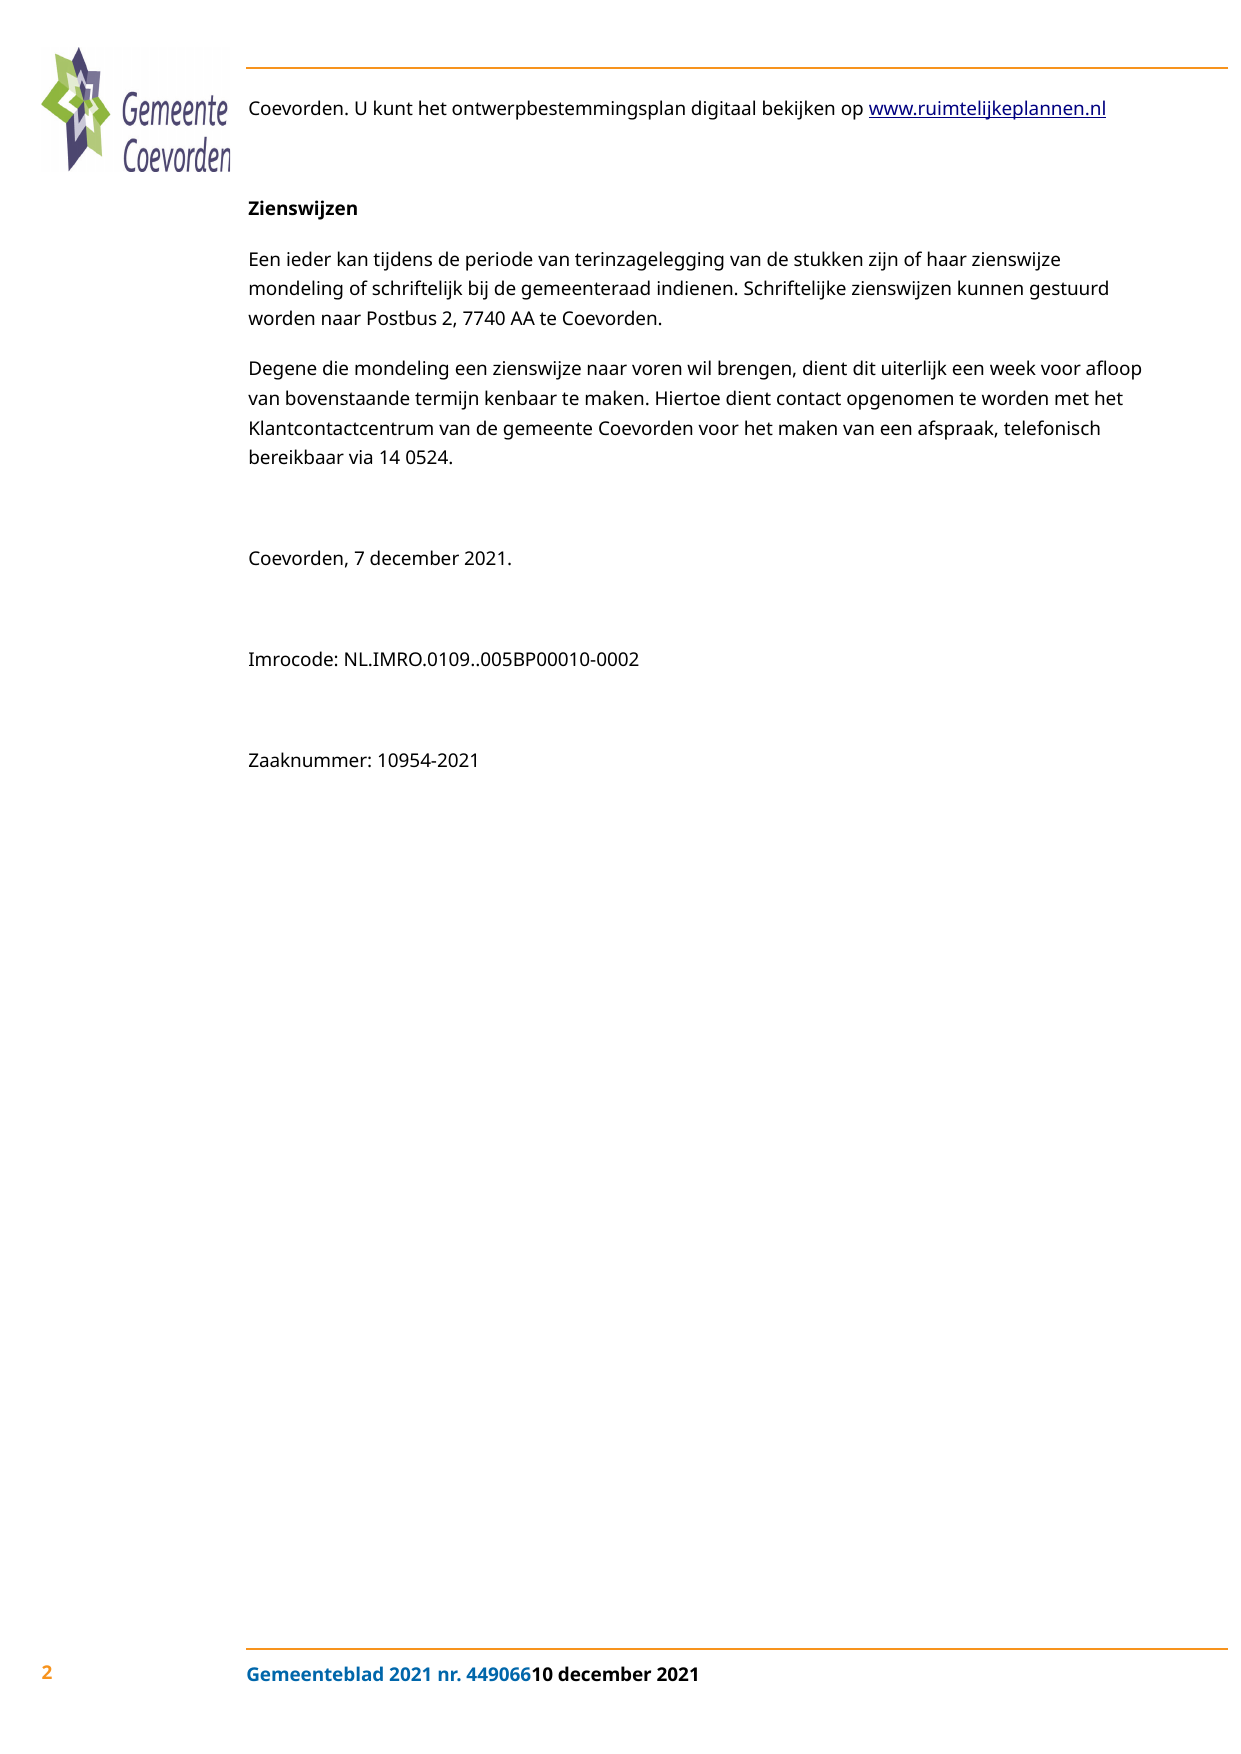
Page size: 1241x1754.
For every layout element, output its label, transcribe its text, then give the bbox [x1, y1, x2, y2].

text Zaaknummer: 10954-2021 [248, 747, 1152, 773]
text Imrocode: NL.IMRO.0109..005BP00010-0002 [248, 646, 1152, 672]
text Degene die mondeling een zienswijze naar voren wil brengen, dient dit uiterlijk een week voor afloop van bovenstaande termijn kenbaar te maken. Hiertoe dient contact opgenomen te worden met het Klantcontactcentrum van de gemeente Coevorden voor het maken van een afspraak, telefonisch bereikbaar via 14 0524. [248, 356, 1152, 470]
text Coevorden. U kunt het ontwerpbestemmingsplan digitaal bekijken op www.ruimtelijkeplannen.nl [248, 95, 1152, 121]
picture [41, 47, 231, 172]
text Coevorden, 7 december 2021. [248, 545, 1152, 571]
text Een ieder kan tijdens de periode van terinzagelegging van de stukken zijn of haar zienswijze mondeling of schriftelijk bij de gemeenteraad indienen. Schriftelijke zienswijzen kunnen gestuurd worden naar Postbus 2, 7740 AA te Coevorden. [248, 246, 1152, 331]
text Zienswijzen [248, 196, 1152, 221]
